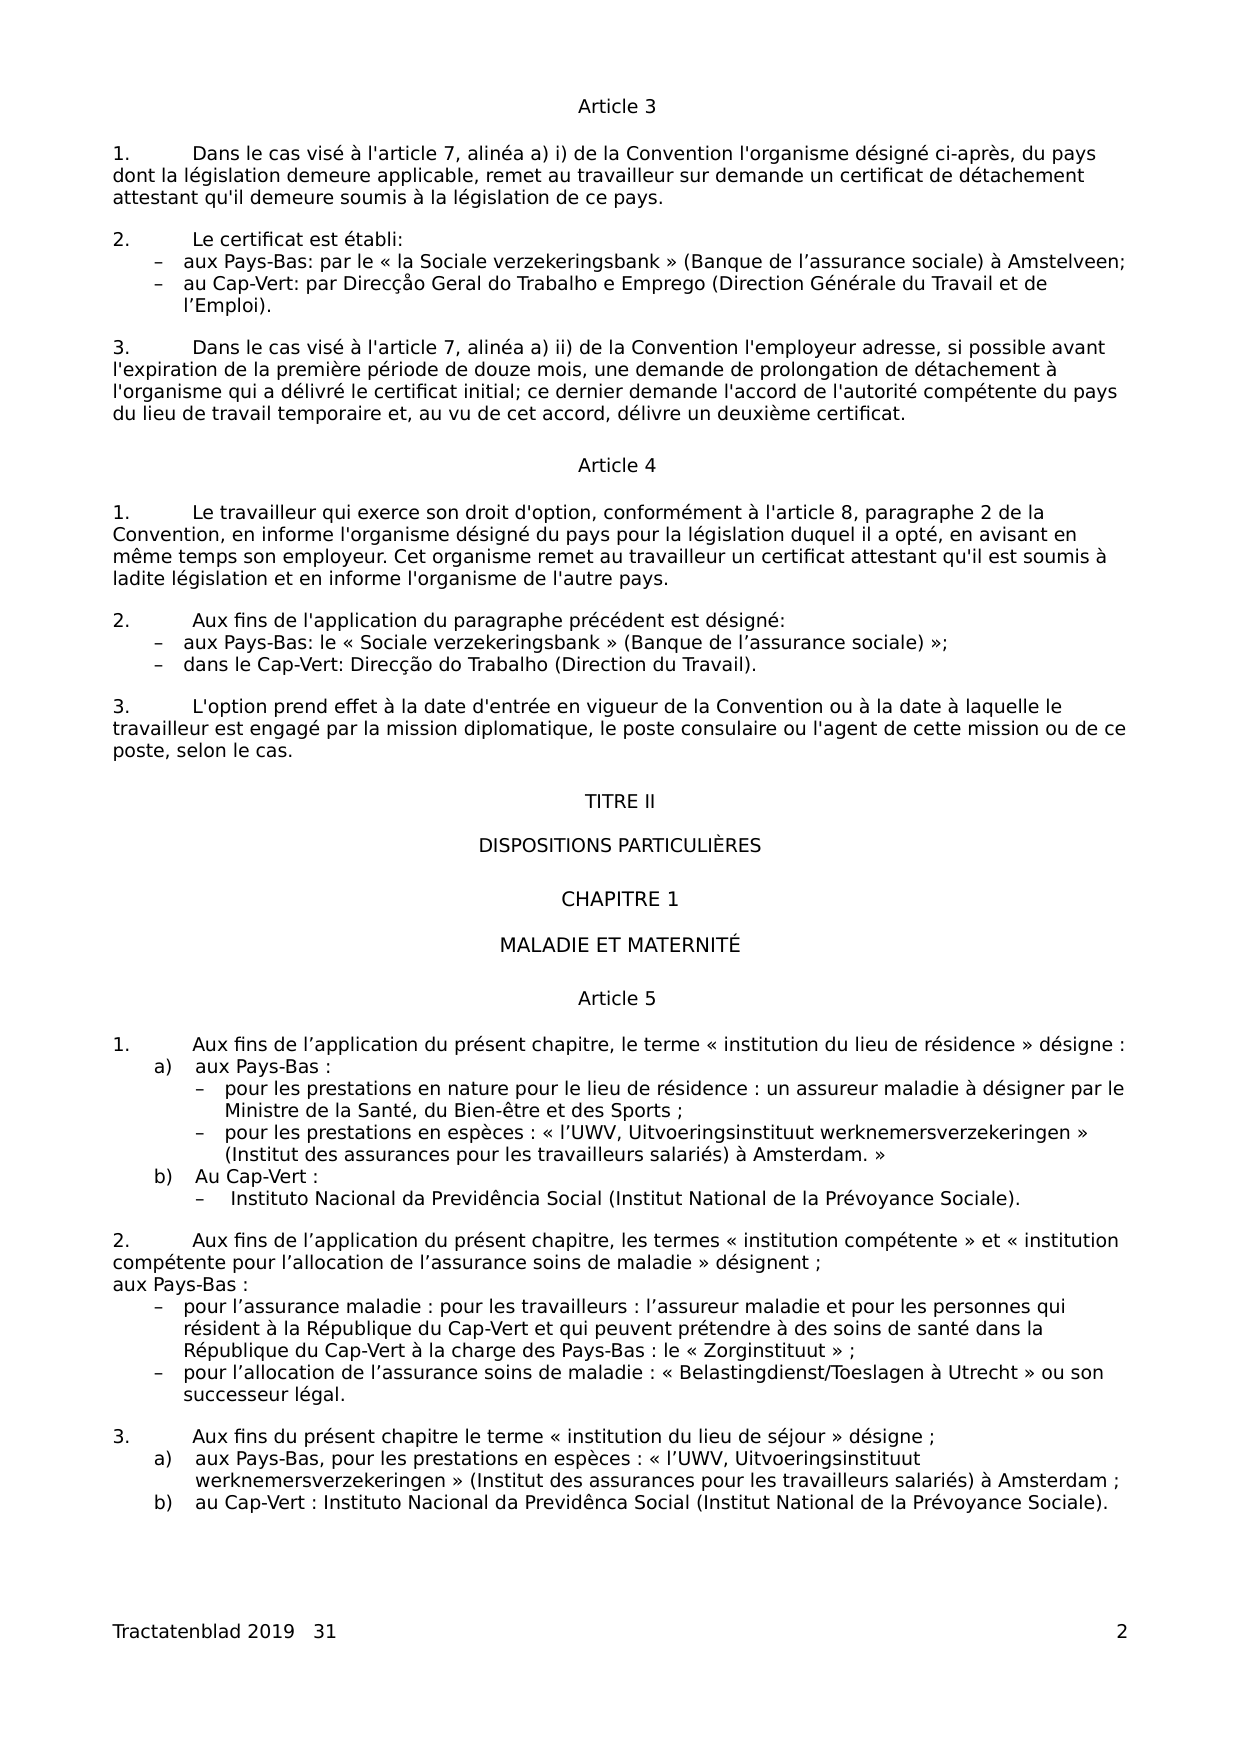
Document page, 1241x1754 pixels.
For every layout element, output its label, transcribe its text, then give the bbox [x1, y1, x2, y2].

text – pour les prestations en nature pour le lieu de résidence : un assureur maladie à désigner par le Ministre de la Santé, du Bien-être et des Sports ; [195, 1078, 1128, 1122]
text b) Au Cap-Vert : [153, 1166, 1128, 1188]
text – Instituto Nacional da Previdência Social (Institut National de la Prévoyance Sociale). [195, 1188, 1128, 1210]
text 3. Dans le cas visé à l'article 7, alinéa a) ii) de la Convention l'employeur adresse, si possible avant l'expiration de la première période de douze mois, une demande de prolongation de détachement à l'organisme qui a délivré le certificat initial; ce dernier demande l'accord de l'autorité compétente du pays du lieu de travail temporaire et, au vu de cet accord, délivre un deuxième certificat. [112, 337, 1128, 425]
subtitle TITRE II DISPOSITIONS PARTICULIÈRES [112, 791, 1128, 857]
text a) aux Pays-Bas, pour les prestations en espèces : « l’UWV, Uitvoeringsinstituut werknemersverzekeringen » (Institut des assurances pour les travailleurs salariés) à Amsterdam ; [153, 1448, 1128, 1492]
subtitle CHAPITRE 1 MALADIE ET MATERNITÉ [112, 887, 1128, 957]
text a) aux Pays-Bas : [153, 1056, 1128, 1078]
text – aux Pays-Bas: par le « la Sociale verzekeringsbank » (Banque de l’assurance sociale) à Amstelveen; [153, 251, 1128, 273]
subtitle Article 3 [112, 96, 1128, 118]
text b) au Cap-Vert : Instituto Nacional da Previdênca Social (Institut National de la Prévoyance Sociale). [153, 1492, 1128, 1514]
text 2. Le certificat est établi: [112, 229, 1128, 251]
text aux Pays-Bas : [112, 1274, 1128, 1296]
text 1. Aux fins de l’application du présent chapitre, le terme « institution du lieu de résidence » désigne : [112, 1034, 1128, 1056]
text 3. L'option prend effet à la date d'entrée en vigueur de la Convention ou à la date à laquelle le travailleur est engagé par la mission diplomatique, le poste consulaire ou l'agent de cette mission ou de ce poste, selon le cas. [112, 696, 1128, 761]
text – au Cap-Vert: par Direcçåo Geral do Trabalho e Emprego (Direction Générale du Travail et de l’Emploi). [153, 273, 1128, 317]
text – pour l’assurance maladie : pour les travailleurs : l’assureur maladie et pour les personnes qui résident à la République du Cap-Vert et qui peuvent prétendre à des soins de santé dans la République du Cap-Vert à la charge des Pays-Bas : le « Zorginstituut » ; [153, 1296, 1128, 1362]
text 1. Dans le cas visé à l'article 7, alinéa a) i) de la Convention l'organisme désigné ci-après, du pays dont la législation demeure applicable, remet au travailleur sur demande un certificat de détachement attestant qu'il demeure soumis à la législation de ce pays. [112, 143, 1128, 209]
text – pour les prestations en espèces : « l’UWV, Uitvoeringsinstituut werknemersverzekeringen » (Institut des assurances pour les travailleurs salariés) à Amsterdam. » [195, 1122, 1128, 1166]
text 2. Aux fins de l'application du paragraphe précédent est désigné: [112, 609, 1128, 632]
subtitle Article 5 [112, 987, 1128, 1009]
text 3. Aux fins du présent chapitre le terme « institution du lieu de séjour » désigne ; [112, 1426, 1128, 1448]
text 2. Aux fins de l’application du présent chapitre, les termes « institution compétente » et « institution compétente pour l’allocation de l’assurance soins de maladie » désignent ; [112, 1230, 1128, 1274]
text – dans le Cap-Vert: Direcção do Trabalho (Direction du Travail). [153, 653, 1128, 676]
text – pour l’allocation de l’assurance soins de maladie : « Belastingdienst/Toeslagen à Utrecht » ou son successeur légal. [153, 1362, 1128, 1406]
subtitle Article 4 [112, 455, 1128, 477]
text – aux Pays-Bas: le « Sociale verzekeringsbank » (Banque de l’assurance sociale) »; [153, 632, 1128, 653]
text 1. Le travailleur qui exerce son droit d'option, conformément à l'article 8, paragraphe 2 de la Convention, en informe l'organisme désigné du pays pour la législation duquel il a opté, en avisant en même temps son employeur. Cet organisme remet au travailleur un certificat attestant qu'il est soumis à ladite législation et en informe l'organisme de l'autre pays. [112, 502, 1128, 589]
